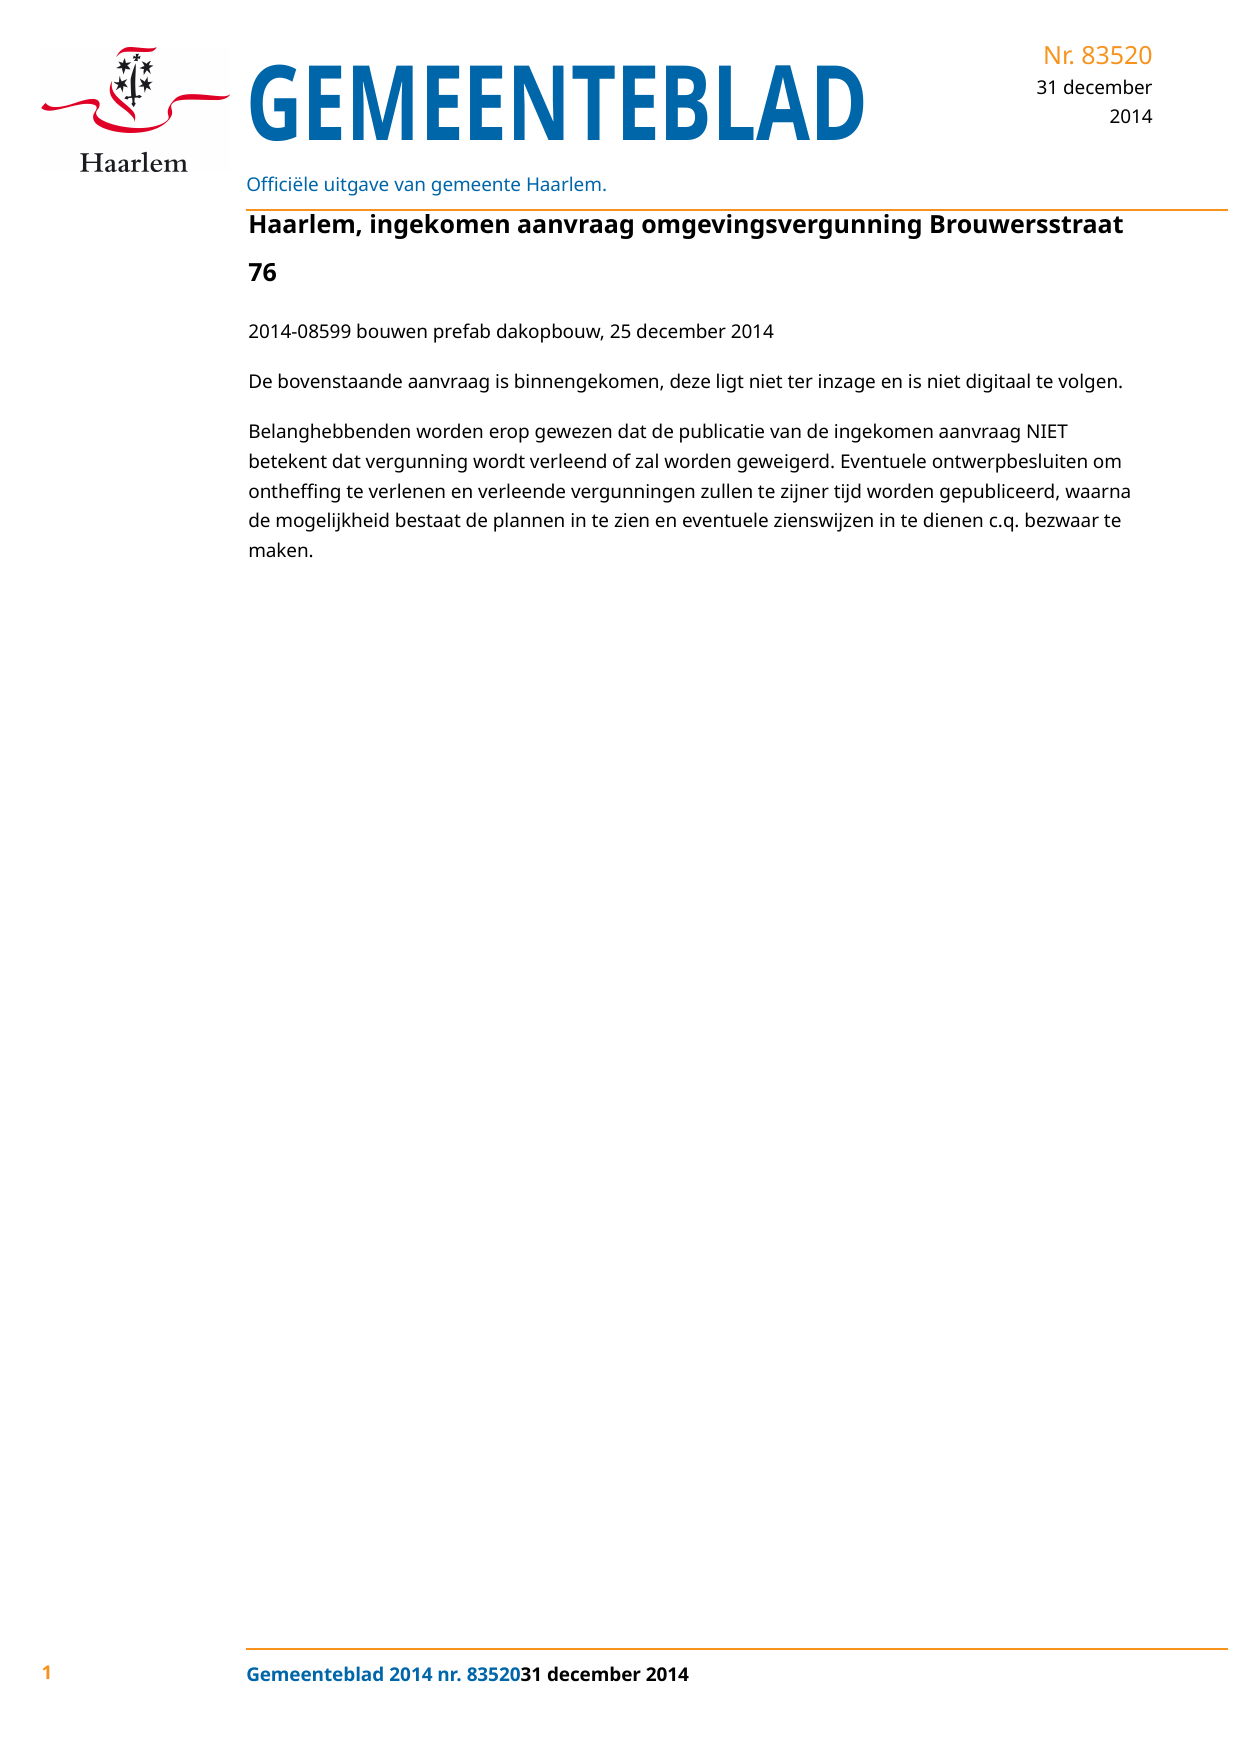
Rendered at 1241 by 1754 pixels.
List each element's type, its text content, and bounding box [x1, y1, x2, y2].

text 2014-08599 bouwen prefab dakopbouw, 25 december 2014 [248, 318, 1152, 344]
text Belanghebbenden worden erop gewezen dat de publicatie van de ingekomen aanvraag NIET betekent dat vergunning wordt verleend of zal worden geweigerd. Eventuele ontwerpbesluiten om ontheffing te verlenen en verleende vergunningen zullen te zijner tijd worden gepubliceerd, waarna de mogelijkheid bestaat de plannen in te zien en eventuele zienswijzen in te dienen c.q. bezwaar te maken. [248, 419, 1152, 563]
picture [41, 47, 231, 172]
text Haarlem, ingekomen aanvraag omgevingsvergunning Brouwersstraat 76 [248, 211, 1152, 288]
text De bovenstaande aanvraag is binnengekomen, deze ligt niet ter inzage en is niet digitaal te volgen. [248, 368, 1152, 394]
